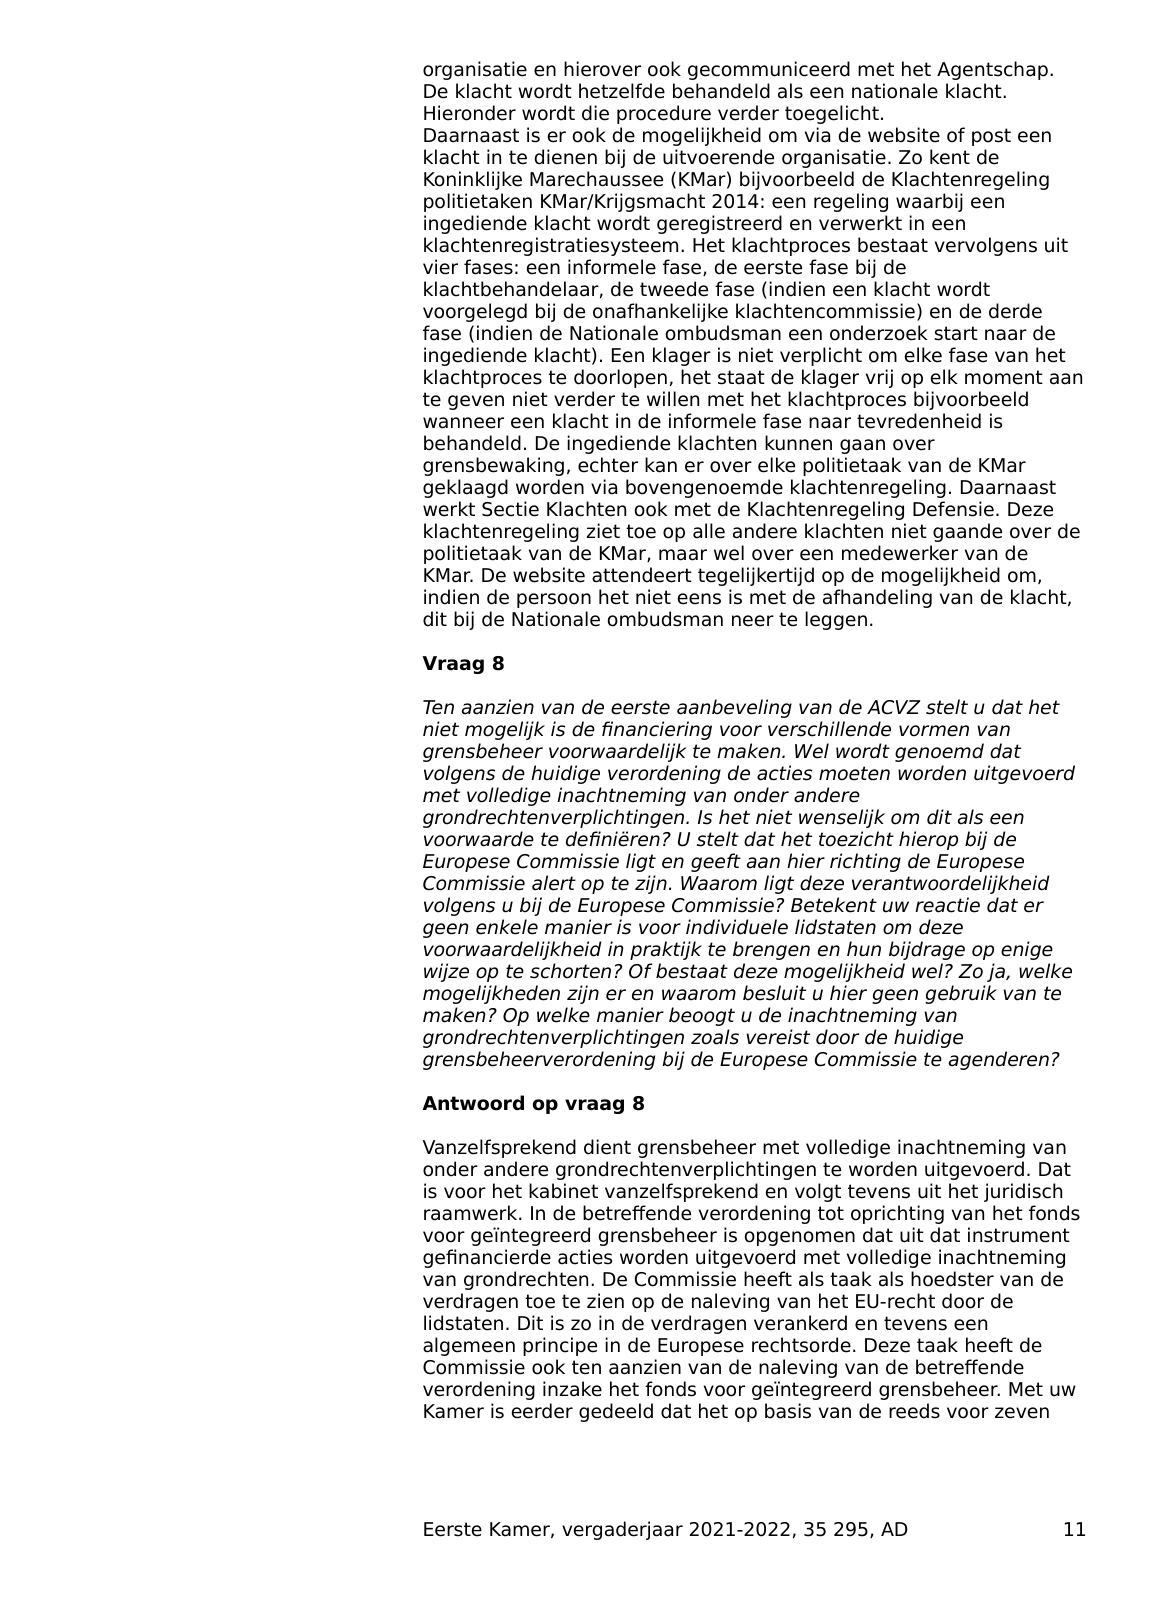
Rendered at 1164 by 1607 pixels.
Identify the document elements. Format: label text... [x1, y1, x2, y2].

text Vanzelfsprekend dient grensbeheer met volledige inachtneming van onder andere grondrechtenverplichtingen te worden uitgevoerd. Dat is voor het kabinet vanzelfsprekend en volgt tevens uit het juridisch raamwerk. In de betreffende verordening tot oprichting van het fonds voor geïntegreerd grensbeheer is opgenomen dat uit dat instrument gefinancierde acties worden uitgevoerd met volledige inachtneming van grondrechten. De Commissie heeft als taak als hoedster van de verdragen toe te zien op de naleving van het EU-recht door de lidstaten. Dit is zo in de verdragen verankerd en tevens een algemeen principe in de Europese rechtsorde. Deze taak heeft de Commissie ook ten aanzien van de naleving van de betreffende verordening inzake het fonds voor geïntegreerd grensbeheer. Met uw Kamer is eerder gedeeld dat het op basis van de reeds voor zeven [422, 1137, 1087, 1423]
subtitle Vraag 8 [422, 653, 1087, 675]
text organisatie en hierover ook gecommuniceerd met het Agentschap. De klacht wordt hetzelfde behandeld als een nationale klacht. Hieronder wordt die procedure verder toegelicht. [422, 59, 1087, 125]
subtitle Antwoord op vraag 8 [422, 1093, 1087, 1115]
text Ten aanzien van de eerste aanbeveling van de ACVZ stelt u dat het niet mogelijk is de financiering voor verschillende vormen van grensbeheer voorwaardelijk te maken. Wel wordt genoemd dat volgens de huidige verordening de acties moeten worden uitgevoerd met volledige inachtneming van onder andere grondrechtenverplichtingen. Is het niet wenselijk om dit als een voorwaarde te definiëren? U stelt dat het toezicht hierop bij de Europese Commissie ligt en geeft aan hier richting de Europese Commissie alert op te zijn. Waarom ligt deze verantwoordelijkheid volgens u bij de Europese Commissie? Betekent uw reactie dat er geen enkele manier is voor individuele lidstaten om deze voorwaardelijkheid in praktijk te brengen en hun bijdrage op enige wijze op te schorten? Of bestaat deze mogelijkheid wel? Zo ja, welke mogelijkheden zijn er en waarom besluit u hier geen gebruik van te maken? Op welke manier beoogt u de inachtneming van grondrechtenverplichtingen zoals vereist door de huidige grensbeheerverordening bij de Europese Commissie te agenderen? [422, 697, 1087, 1071]
text Daarnaast is er ook de mogelijkheid om via de website of post een klacht in te dienen bij de uitvoerende organisatie. Zo kent de Koninklijke Marechaussee (KMar) bijvoorbeeld de Klachtenregeling politietaken KMar/Krijgsmacht 2014: een regeling waarbij een ingediende klacht wordt geregistreerd en verwerkt in een klachtenregistratiesysteem. Het klachtproces bestaat vervolgens uit vier fases: een informele fase, de eerste fase bij de klachtbehandelaar, de tweede fase (indien een klacht wordt voorgelegd bij de onafhankelijke klachtencommissie) en de derde fase (indien de Nationale ombudsman een onderzoek start naar de ingediende klacht). Een klager is niet verplicht om elke fase van het klachtproces te doorlopen, het staat de klager vrij op elk moment aan te geven niet verder te willen met het klachtproces bijvoorbeeld wanneer een klacht in de informele fase naar tevredenheid is behandeld. De ingediende klachten kunnen gaan over grensbewaking, echter kan er over elke politietaak van de KMar geklaagd worden via bovengenoemde klachtenregeling. Daarnaast werkt Sectie Klachten ook met de Klachtenregeling Defensie. Deze klachtenregeling ziet toe op alle andere klachten niet gaande over de politietaak van de KMar, maar wel over een medewerker van de KMar. De website attendeert tegelijkertijd op de mogelijkheid om, indien de persoon het niet eens is met de afhandeling van de klacht, dit bij de Nationale ombudsman neer te leggen. [422, 125, 1087, 631]
